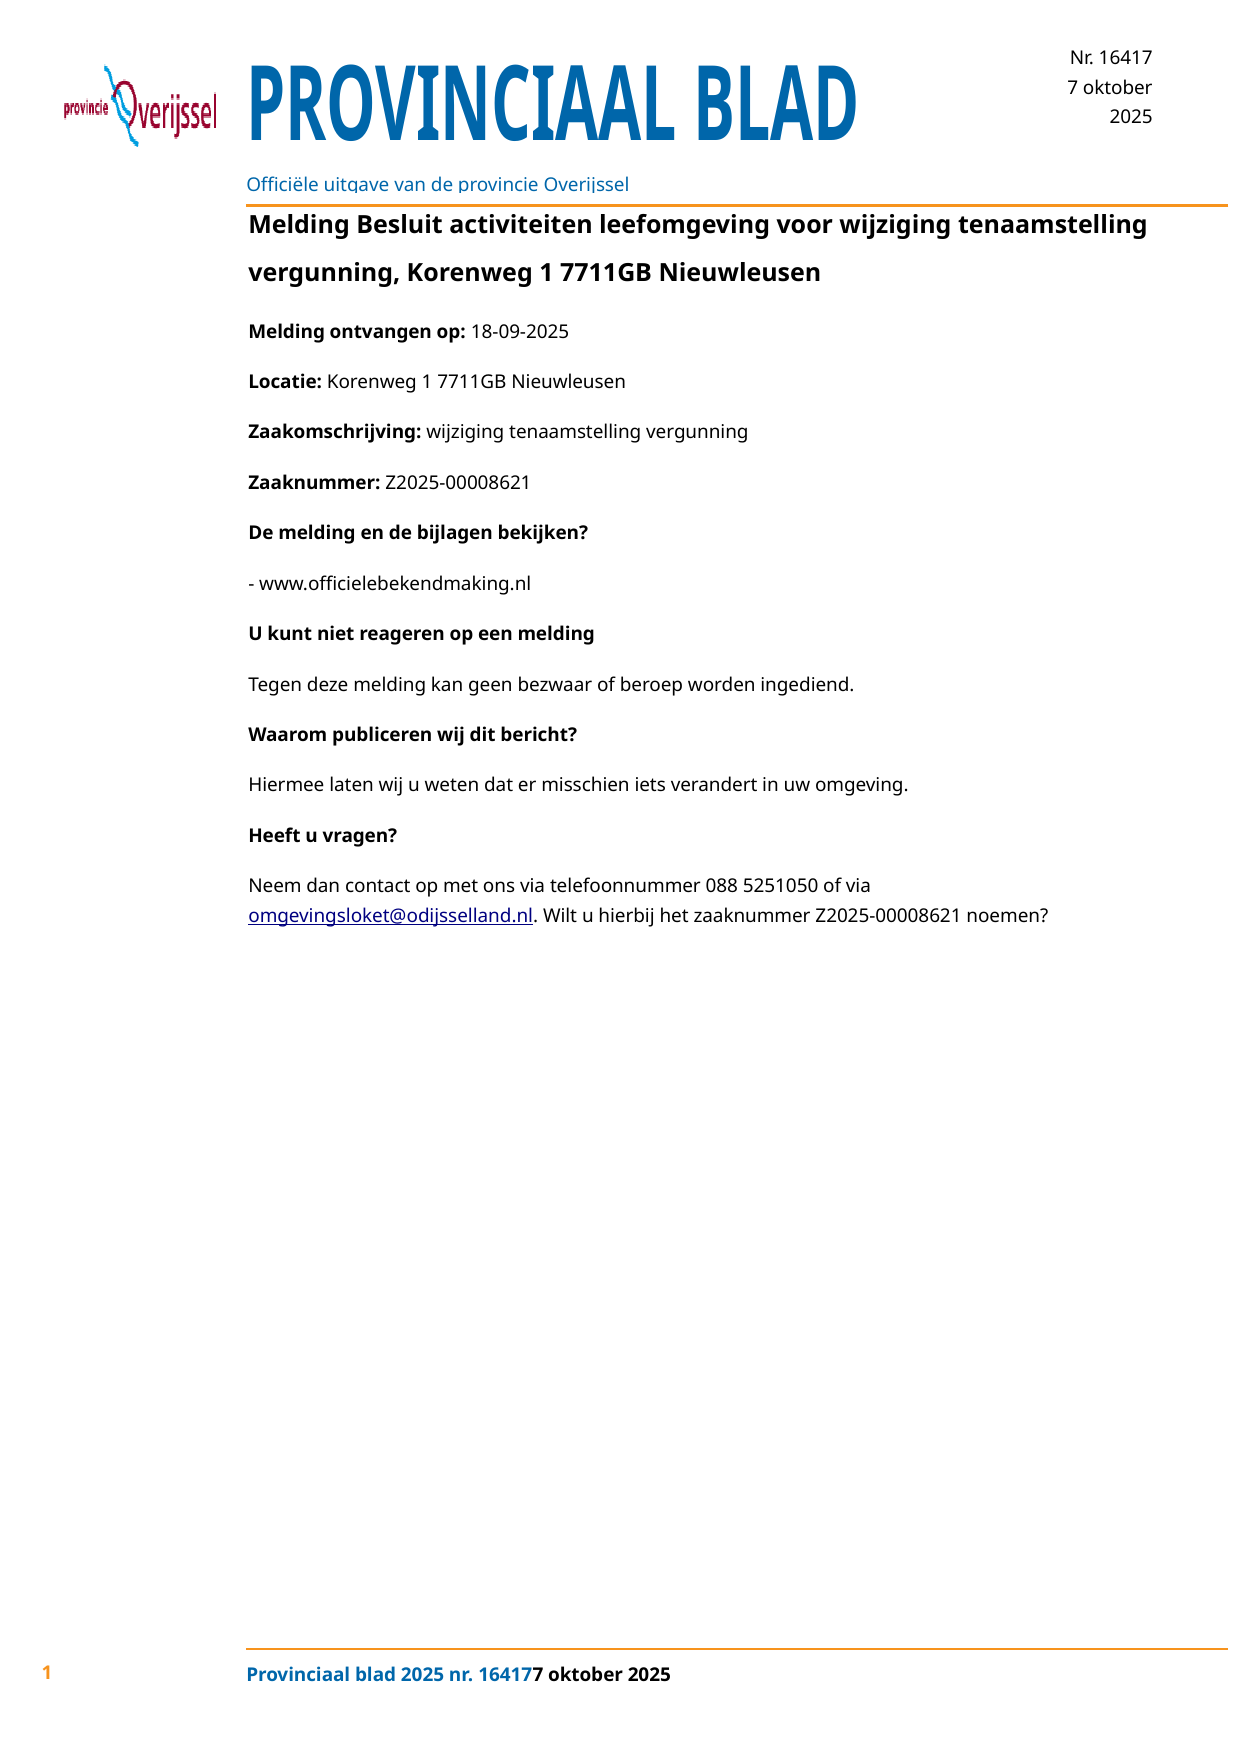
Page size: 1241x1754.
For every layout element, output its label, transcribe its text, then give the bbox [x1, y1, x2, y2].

text U kunt niet reageren op een melding [248, 620, 1152, 646]
text - www.officielebekendmaking.nl [248, 570, 1152, 596]
text Melding ontvangen op: 18-09-2025 [248, 318, 1152, 344]
picture [41, 47, 231, 172]
text Heeft u vragen? [248, 822, 1152, 848]
text De melding en de bijlagen bekijken? [248, 519, 1152, 545]
text Waarom publiceren wij dit bericht? [248, 721, 1152, 747]
text Tegen deze melding kan geen bezwaar of beroep worden ingediend. [248, 671, 1152, 697]
text Zaaknummer: Z2025-00008621 [248, 469, 1152, 495]
text Locatie: Korenweg 1 7711GB Nieuwleusen [248, 368, 1152, 394]
text Hiermee laten wij u weten dat er misschien iets verandert in uw omgeving. [248, 772, 1152, 797]
text Neem dan contact op met ons via telefoonnummer 088 5251050 of via omgevingsloket@odijsselland.nl. Wilt u hierbij het zaaknummer Z2025-00008621 noemen? [248, 872, 1152, 928]
text Melding Besluit activiteiten leefomgeving voor wijziging tenaamstelling vergunning, Korenweg 1 7711GB Nieuwleusen [248, 207, 1152, 288]
text Zaakomschrijving: wijziging tenaamstelling vergunning [248, 419, 1152, 444]
